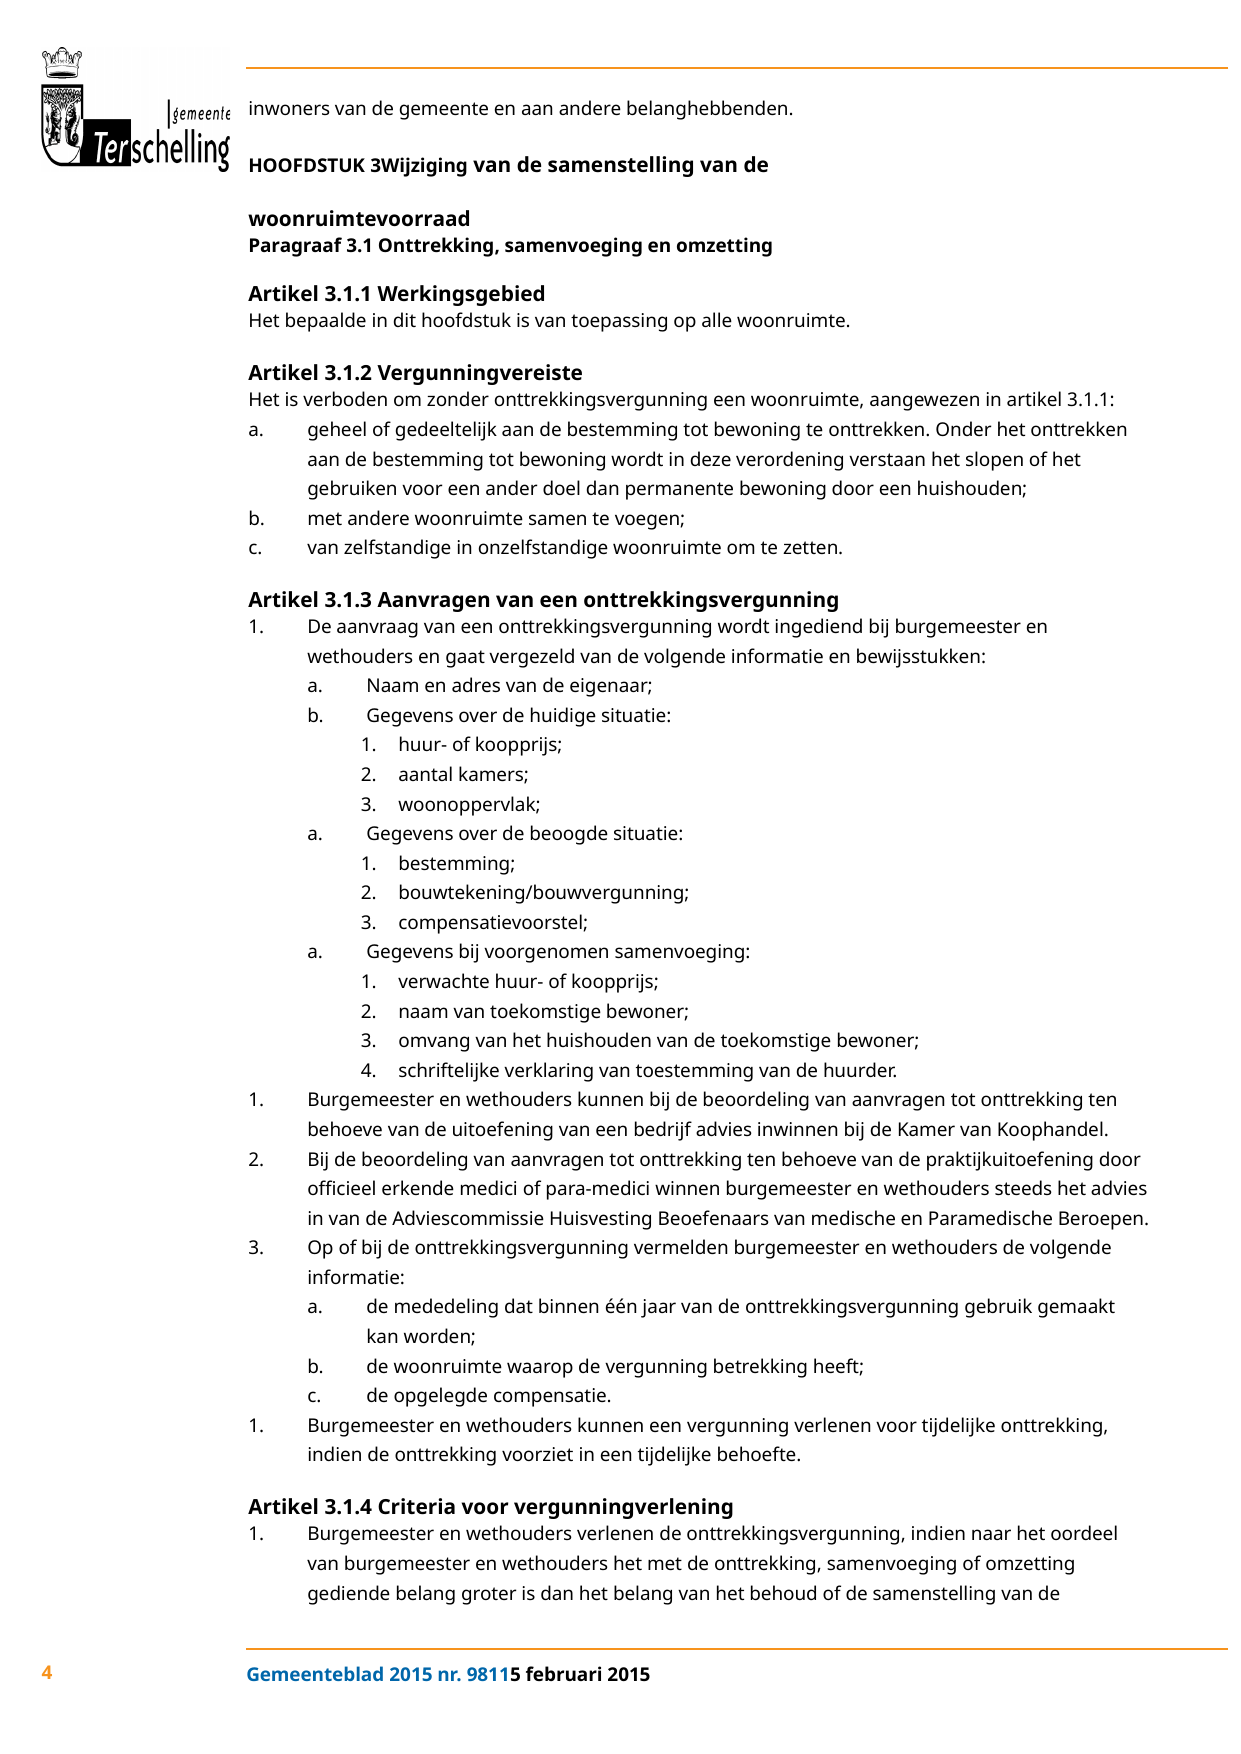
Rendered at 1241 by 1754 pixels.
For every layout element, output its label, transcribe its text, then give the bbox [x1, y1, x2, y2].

list Gegevens over de beoogde situatie: [307, 820, 1152, 846]
list Burgemeester en wethouders kunnen een vergunning verlenen voor tijdelijke onttrekking, indien de onttrekking voorziet in een tijdelijke behoefte. [248, 1412, 1152, 1467]
list schriftelijke verklaring van toestemming van de huurder. [361, 1057, 1152, 1083]
text Artikel 3.1.4 Criteria voor vergunningverlening [248, 1492, 1152, 1521]
list Naam en adres van de eigenaar; [307, 672, 1152, 698]
picture [41, 47, 231, 172]
text Het is verboden om zonder onttrekkingsvergunning een woonruimte, aangewezen in artikel 3.1.1: [248, 387, 1152, 412]
text Artikel 3.1.2 Vergunningvereiste [248, 358, 1152, 387]
text woonruimtevoorraad [248, 204, 1152, 233]
list met andere woonruimte samen te voegen; [248, 505, 1152, 531]
list de mededeling dat binnen één jaar van de onttrekkingsvergunning gebruik gemaakt kan worden; [307, 1294, 1152, 1349]
list huur- of koopprijs; [361, 732, 1152, 757]
list omvang van het huishouden van de toekomstige bewoner; [361, 1027, 1152, 1053]
list van zelfstandige in onzelfstandige woonruimte om te zetten. [248, 534, 1152, 560]
text Paragraaf 3.1 Onttrekking, samenvoeging en omzetting [248, 233, 1152, 258]
list Gegevens over de huidige situatie: [307, 702, 1152, 728]
text Artikel 3.1.1 Werkingsgebied [248, 279, 1152, 308]
list Bij de beoordeling van aanvragen tot onttrekking ten behoeve van de praktijkuitoefening door officieel erkende medici of para-medici winnen burgemeester en wethouders steeds het advies in van de Adviescommissie Huisvesting Beoefenaars van medische en Paramedische Beroepen. [248, 1146, 1152, 1231]
list aantal kamers; [361, 761, 1152, 787]
list Op of bij de onttrekkingsvergunning vermelden burgemeester en wethouders de volgende informatie: [248, 1234, 1152, 1290]
text HOOFDSTUK 3Wijziging van de samenstelling van de [248, 150, 1152, 178]
text Het bepaalde in dit hoofdstuk is van toepassing op alle woonruimte. [248, 308, 1152, 333]
list bestemming; [361, 850, 1152, 876]
text inwoners van de gemeente en aan andere belanghebbenden. [248, 95, 1152, 121]
list geheel of gedeeltelijk aan de bestemming tot bewoning te onttrekken. Onder het onttrekken aan de bestemming tot bewoning wordt in deze verordening verstaan het slopen of het gebruiken voor een ander doel dan permanente bewoning door een huishouden; [248, 416, 1152, 501]
list bouwtekening/bouwvergunning; [361, 879, 1152, 905]
list Burgemeester en wethouders kunnen bij de beoordeling van aanvragen tot onttrekking ten behoeve van de uitoefening van een bedrijf advies inwinnen bij de Kamer van Koophandel. [248, 1087, 1152, 1142]
list Burgemeester en wethouders verlenen de onttrekkingsvergunning, indien naar het oordeel van burgemeester en wethouders het met de onttrekking, samenvoeging of omzetting gediende belang groter is dan het belang van het behoud of de samenstelling van de [248, 1521, 1152, 1605]
list de opgelegde compensatie. [307, 1382, 1152, 1408]
list Gegevens bij voorgenomen samenvoeging: [307, 939, 1152, 964]
list De aanvraag van een onttrekkingsvergunning wordt ingediend bij burgemeester en wethouders en gaat vergezeld van de volgende informatie en bewijsstukken: [248, 613, 1152, 669]
list de woonruimte waarop de vergunning betrekking heeft; [307, 1353, 1152, 1379]
list woonoppervlak; [361, 791, 1152, 817]
list verwachte huur- of koopprijs; [361, 968, 1152, 994]
list compensatievoorstel; [361, 909, 1152, 935]
list naam van toekomstige bewoner; [361, 998, 1152, 1024]
text Artikel 3.1.3 Aanvragen van een onttrekkingsvergunning [248, 585, 1152, 613]
